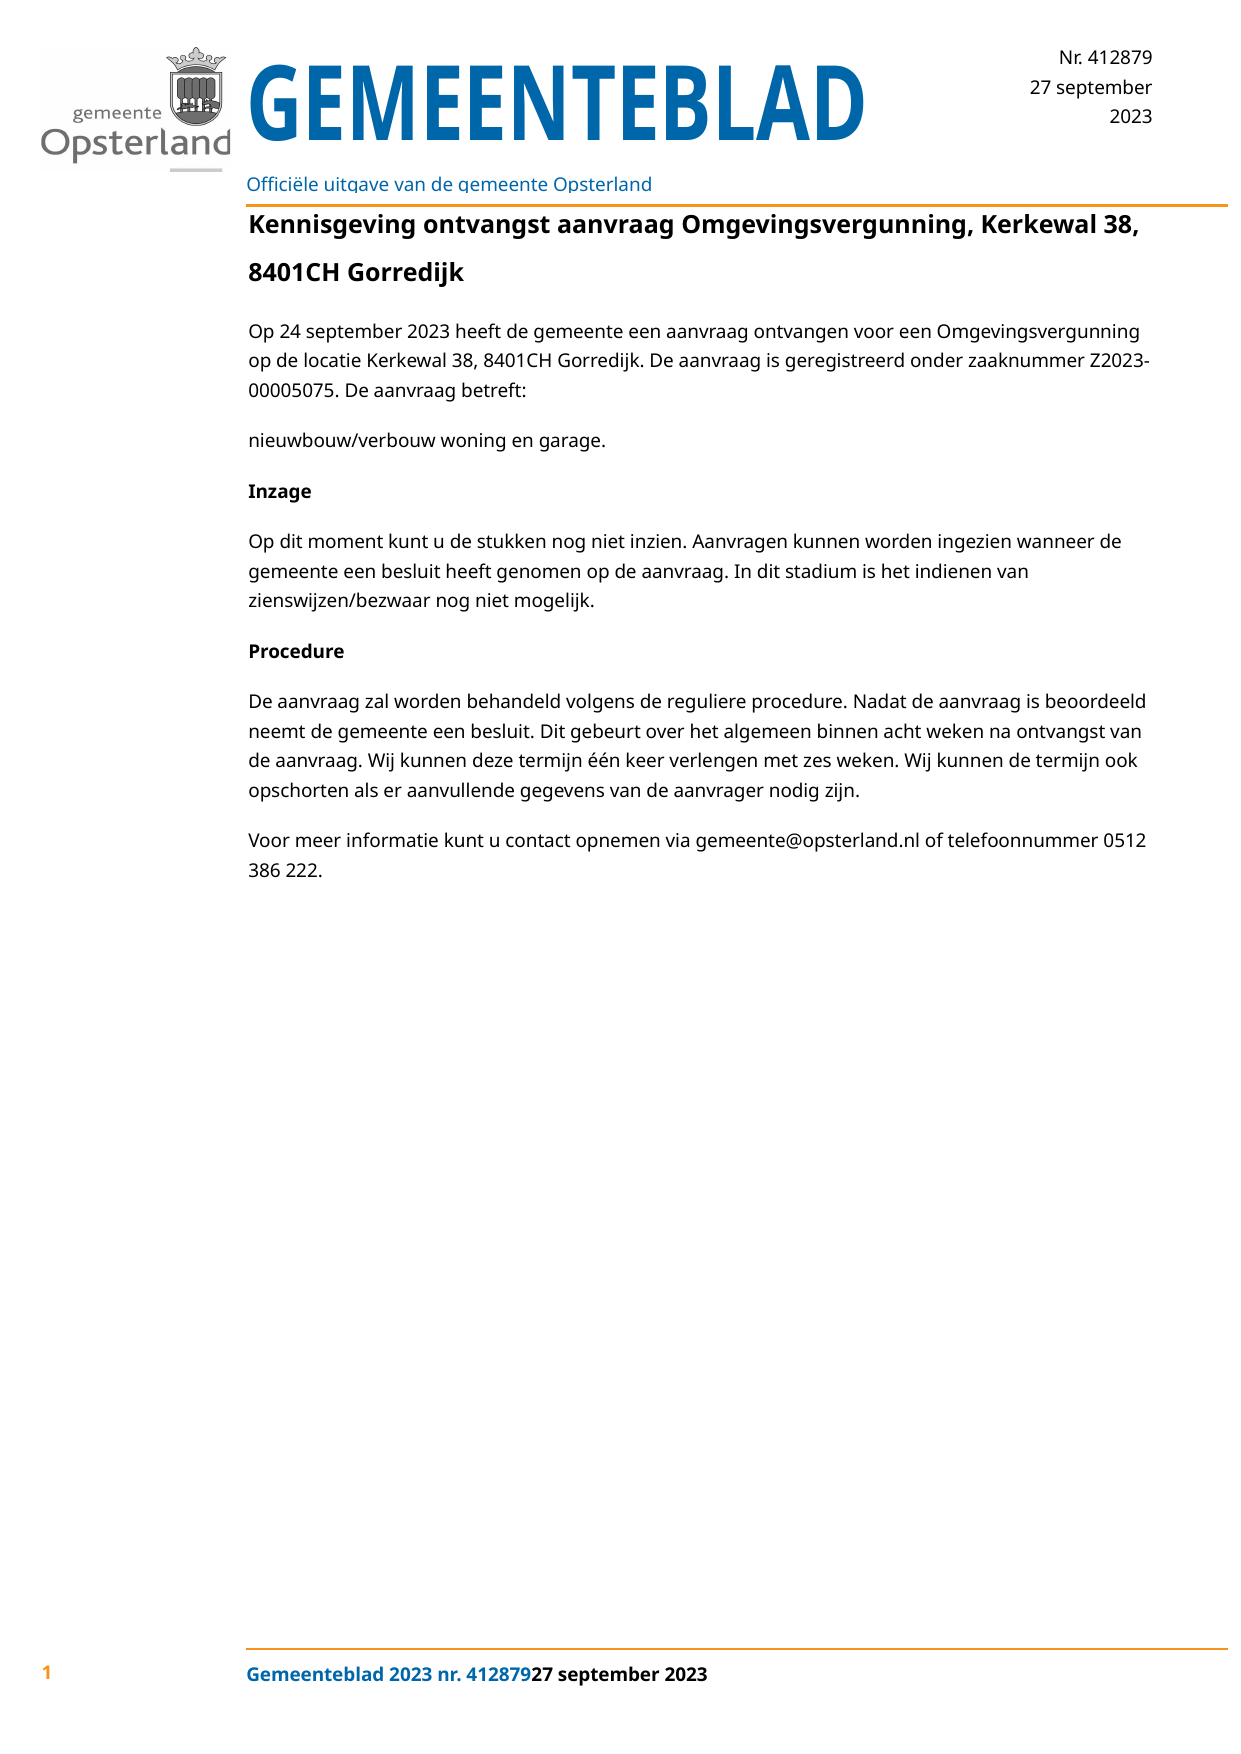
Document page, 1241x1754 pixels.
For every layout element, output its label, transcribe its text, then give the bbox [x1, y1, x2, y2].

text Op 24 september 2023 heeft de gemeente een aanvraag ontvangen voor een Omgevingsvergunning op de locatie Kerkewal 38, 8401CH Gorredijk. De aanvraag is geregistreerd onder zaaknummer Z2023-00005075. De aanvraag betreft: [248, 318, 1152, 403]
text Inzage [248, 478, 1152, 504]
picture [41, 47, 231, 172]
text Voor meer informatie kunt u contact opnemen via gemeente@opsterland.nl of telefoonnummer 0512 386 222. [248, 827, 1152, 883]
text nieuwbouw/verbouw woning en garage. [248, 427, 1152, 453]
text Kennisgeving ontvangst aanvraag Omgevingsvergunning, Kerkewal 38, 8401CH Gorredijk [248, 207, 1152, 288]
text Op dit moment kunt u de stukken nog niet inzien. Aanvragen kunnen worden ingezien wanneer de gemeente een besluit heeft genomen op de aanvraag. In dit stadium is het indienen van zienswijzen/bezwaar nog niet mogelijk. [248, 528, 1152, 613]
text De aanvraag zal worden behandeld volgens de reguliere procedure. Nadat de aanvraag is beoordeeld neemt de gemeente een besluit. Dit gebeurt over het algemeen binnen acht weken na ontvangst van de aanvraag. Wij kunnen deze termijn één keer verlengen met zes weken. Wij kunnen de termijn ook opschorten als er aanvullende gegevens van de aanvrager nodig zijn. [248, 688, 1152, 803]
text Procedure [248, 638, 1152, 664]
